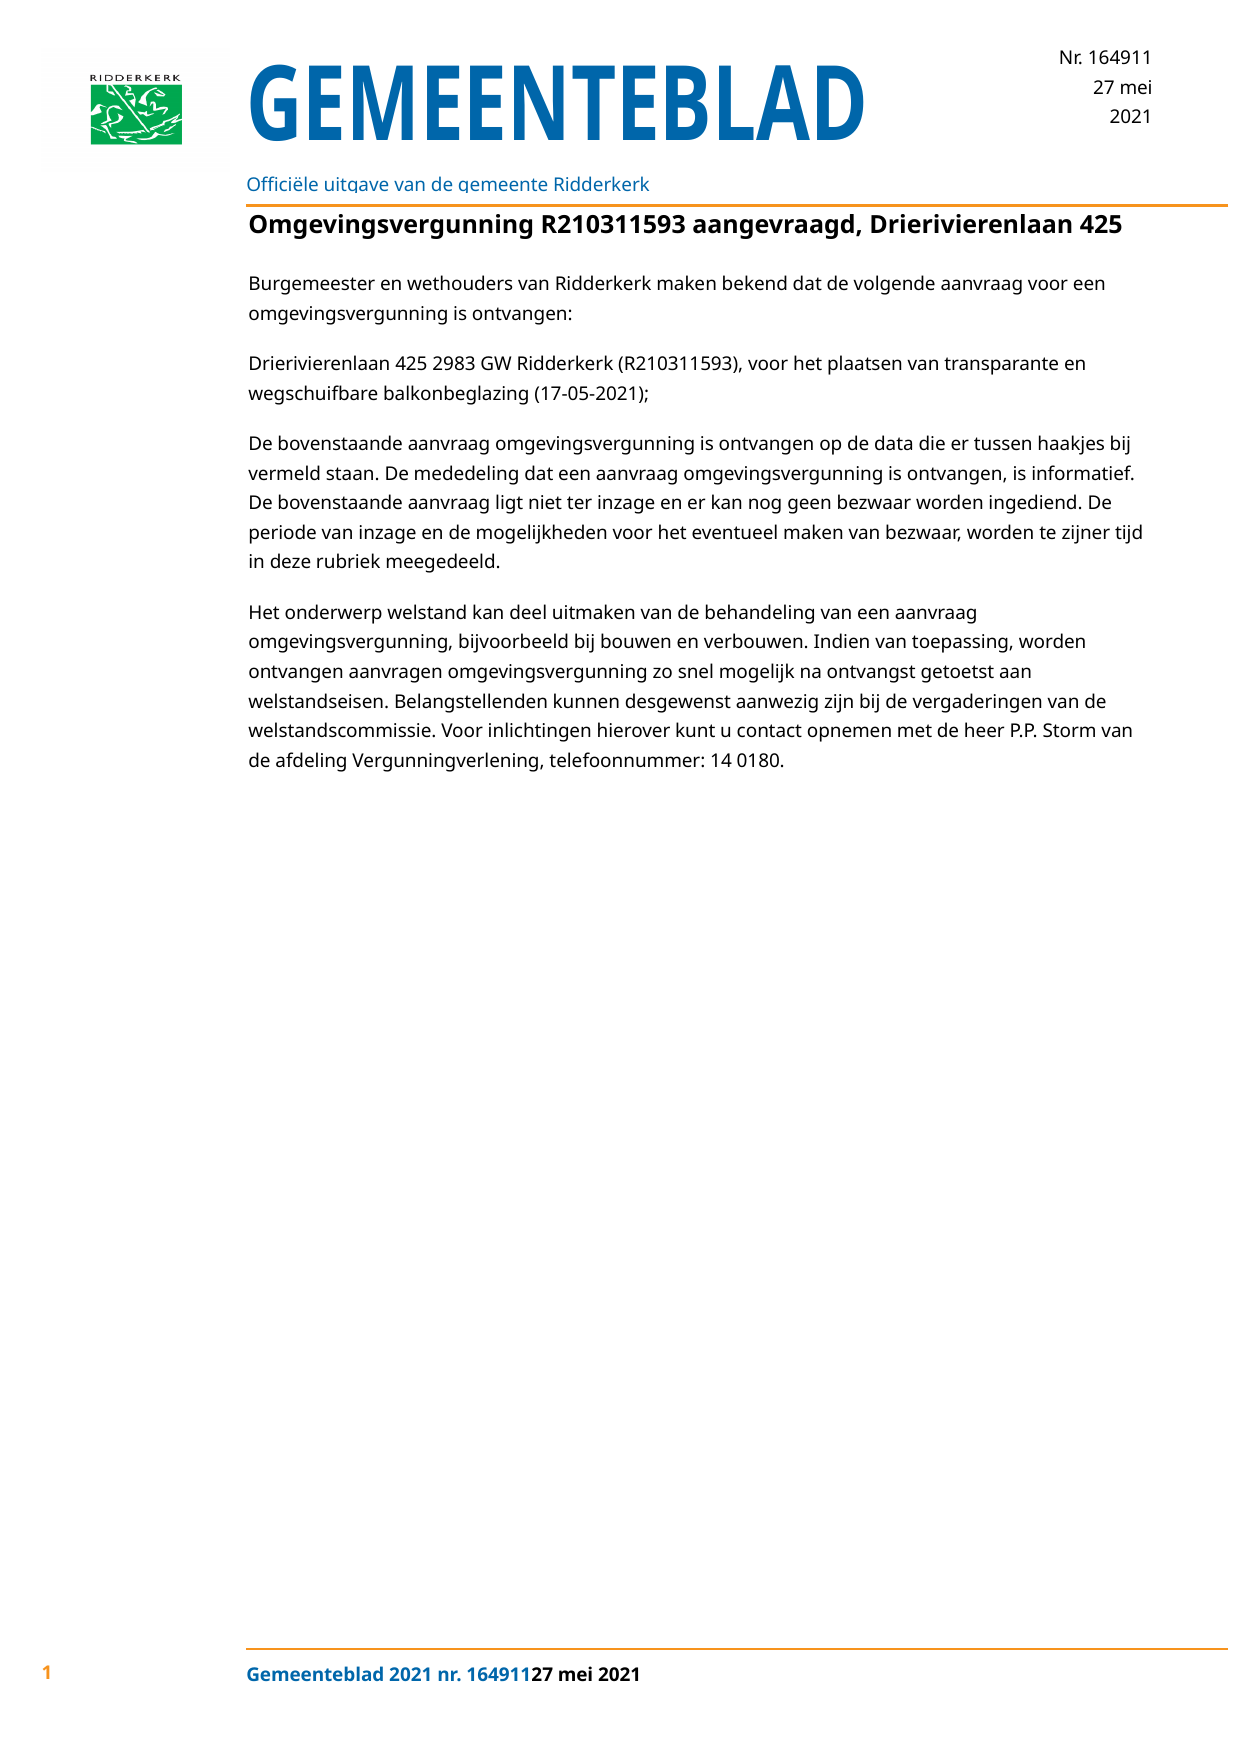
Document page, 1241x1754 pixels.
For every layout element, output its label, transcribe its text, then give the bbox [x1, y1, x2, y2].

text Omgevingsvergunning R210311593 aangevraagd, Drierivierenlaan 425 [248, 207, 1152, 241]
text Het onderwerp welstand kan deel uitmaken van de behandeling van een aanvraag omgevingsvergunning, bijvoorbeeld bij bouwen en verbouwen. Indien van toepassing, worden ontvangen aanvragen omgevingsvergunning zo snel mogelijk na ontvangst getoetst aan welstandseisen. Belangstellenden kunnen desgewenst aanwezig zijn bij de vergaderingen van de welstandscommissie. Voor inlichtingen hierover kunt u contact opnemen met de heer P.P. Storm van de afdeling Vergunningverlening, telefoonnummer: 14 0180. [248, 599, 1152, 773]
text De bovenstaande aanvraag omgevingsvergunning is ontvangen op de data die er tussen haakjes bij vermeld staan. De mededeling dat een aanvraag omgevingsvergunning is ontvangen, is informatief. De bovenstaande aanvraag ligt niet ter inzage en er kan nog geen bezwaar worden ingediend. De periode van inzage en de mogelijkheden voor het eventueel maken van bezwaar, worden te zijner tijd in deze rubriek meegedeeld. [248, 430, 1152, 574]
text Burgemeester en wethouders van Ridderkerk maken bekend dat de volgende aanvraag voor een omgevingsvergunning is ontvangen: [248, 270, 1152, 326]
picture [41, 47, 231, 172]
text Drierivierenlaan 425 2983 GW Ridderkerk (R210311593), voor het plaatsen van transparante en wegschuifbare balkonbeglazing (17-05-2021); [248, 350, 1152, 406]
